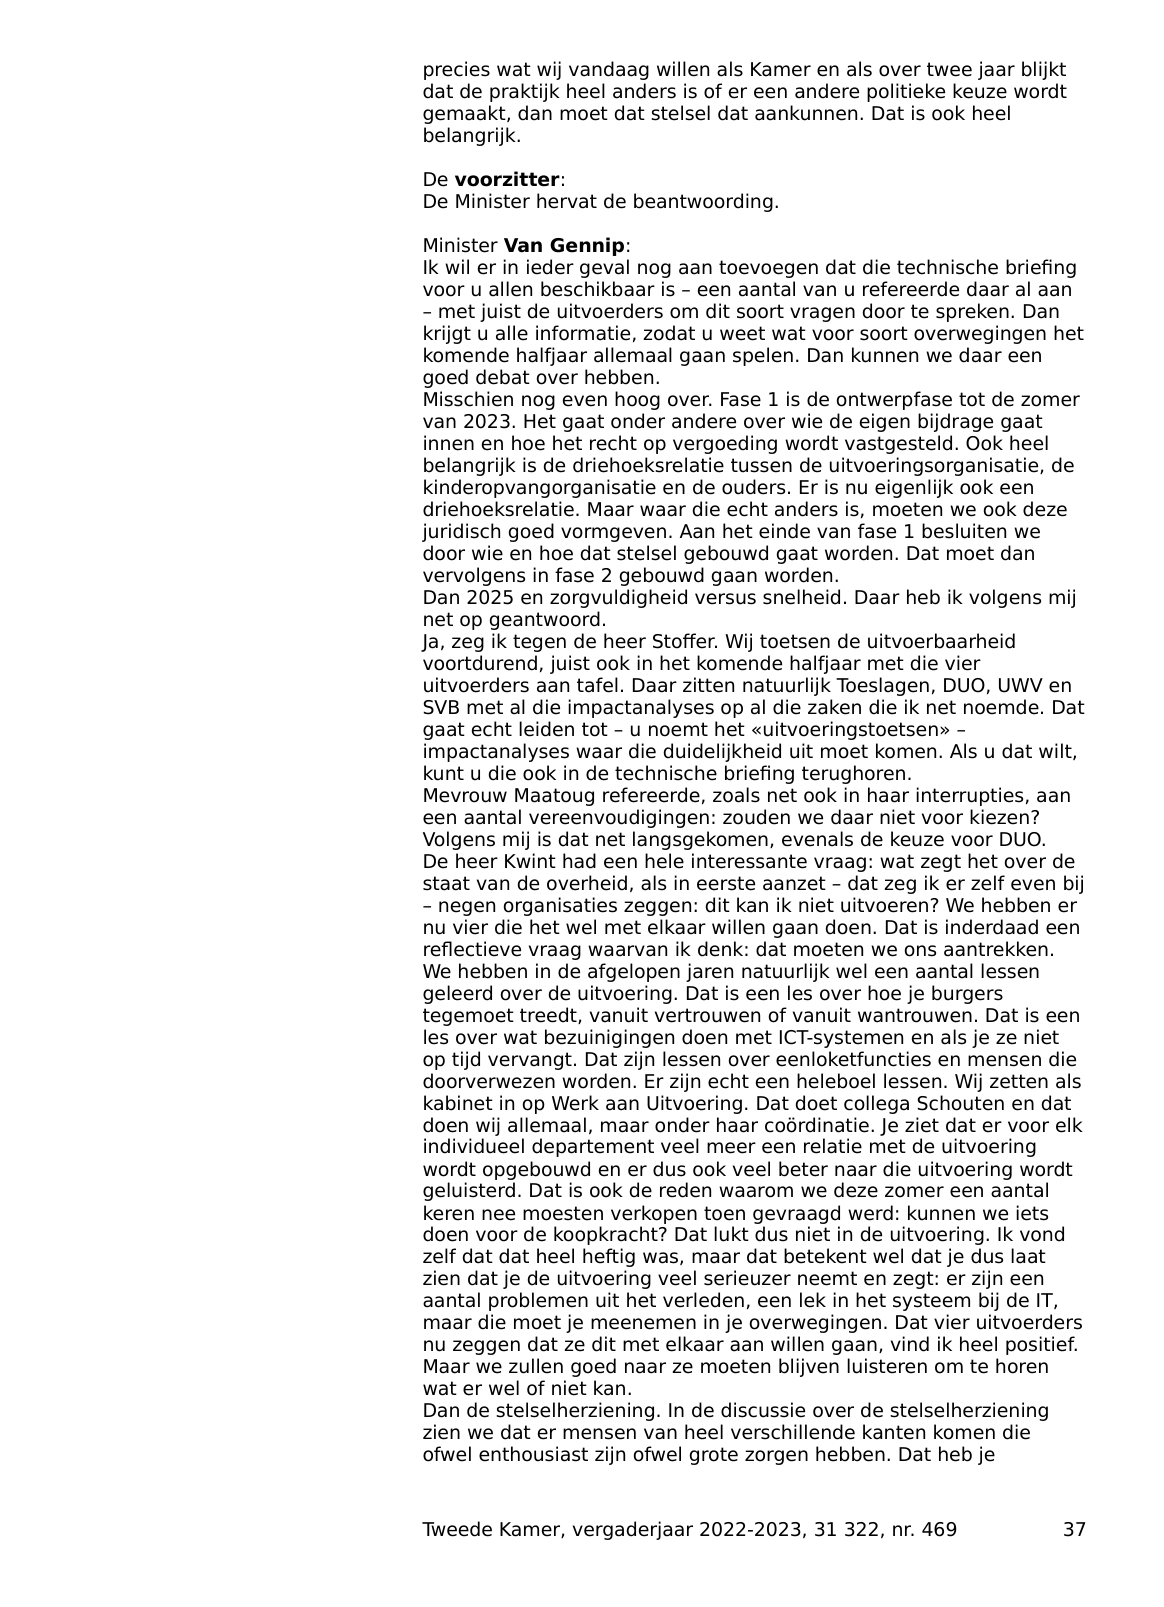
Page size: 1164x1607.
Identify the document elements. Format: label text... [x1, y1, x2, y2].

text De Minister hervat de beantwoording. [422, 191, 1087, 213]
text De heer Kwint had een hele interessante vraag: wat zegt het over de staat van de overheid, als in eerste aanzet – dat zeg ik er zelf even bij – negen organisaties zeggen: dit kan ik niet uitvoeren? We hebben er nu vier die het wel met elkaar willen gaan doen. Dat is inderdaad een reflectieve vraag waarvan ik denk: dat moeten we ons aantrekken. We hebben in de afgelopen jaren natuurlijk wel een aantal lessen geleerd over de uitvoering. Dat is een les over hoe je burgers tegemoet treedt, vanuit vertrouwen of vanuit wantrouwen. Dat is een les over wat bezuinigingen doen met ICT-systemen en als je ze niet op tijd vervangt. Dat zijn lessen over eenloketfuncties en mensen die doorverwezen worden. Er zijn echt een heleboel lessen. Wij zetten als kabinet in op Werk aan Uitvoering. Dat doet collega Schouten en dat doen wij allemaal, maar onder haar coördinatie. Je ziet dat er voor elk individueel departement veel meer een relatie met de uitvoering wordt opgebouwd en er dus ook veel beter naar die uitvoering wordt geluisterd. Dat is ook de reden waarom we deze zomer een aantal keren nee moesten verkopen toen gevraagd werd: kunnen we iets doen voor de koopkracht? Dat lukt dus niet in de uitvoering. Ik vond zelf dat dat heel heftig was, maar dat betekent wel dat je dus laat zien dat je de uitvoering veel serieuzer neemt en zegt: er zijn een aantal problemen uit het verleden, een lek in het systeem bij de IT, maar die moet je meenemen in je overwegingen. Dat vier uitvoerders nu zeggen dat ze dit met elkaar aan willen gaan, vind ik heel positief. Maar we zullen goed naar ze moeten blijven luisteren om te horen wat er wel of niet kan. [422, 851, 1087, 1400]
text Ik wil er in ieder geval nog aan toevoegen dat die technische briefing voor u allen beschikbaar is – een aantal van u refereerde daar al aan – met juist de uitvoerders om dit soort vragen door te spreken. Dan krijgt u alle informatie, zodat u weet wat voor soort overwegingen het komende halfjaar allemaal gaan spelen. Dan kunnen we daar een goed debat over hebben. [422, 257, 1087, 389]
text Misschien nog even hoog over. Fase 1 is de ontwerpfase tot de zomer van 2023. Het gaat onder andere over wie de eigen bijdrage gaat innen en hoe het recht op vergoeding wordt vastgesteld. Ook heel belangrijk is de driehoeksrelatie tussen de uitvoeringsorganisatie, de kinderopvangorganisatie en de ouders. Er is nu eigenlijk ook een driehoeksrelatie. Maar waar die echt anders is, moeten we ook deze juridisch goed vormgeven. Aan het einde van fase 1 besluiten we door wie en hoe dat stelsel gebouwd gaat worden. Dat moet dan vervolgens in fase 2 gebouwd gaan worden. [422, 389, 1087, 587]
text Mevrouw Maatoug refereerde, zoals net ook in haar interrupties, aan een aantal vereenvoudigingen: zouden we daar niet voor kiezen? Volgens mij is dat net langsgekomen, evenals de keuze voor DUO. [422, 785, 1087, 851]
text precies wat wij vandaag willen als Kamer en als over twee jaar blijkt dat de praktijk heel anders is of er een andere politieke keuze wordt gemaakt, dan moet dat stelsel dat aankunnen. Dat is ook heel belangrijk. [422, 59, 1087, 147]
text De voorzitter: [422, 169, 1087, 191]
text Minister Van Gennip: [422, 235, 1087, 257]
text Dan 2025 en zorgvuldigheid versus snelheid. Daar heb ik volgens mij net op geantwoord. [422, 587, 1087, 631]
text Ja, zeg ik tegen de heer Stoffer. Wij toetsen de uitvoerbaarheid voortdurend, juist ook in het komende halfjaar met die vier uitvoerders aan tafel. Daar zitten natuurlijk Toeslagen, DUO, UWV en SVB met al die impactanalyses op al die zaken die ik net noemde. Dat gaat echt leiden tot – u noemt het «uitvoeringstoetsen» – impactanalyses waar die duidelijkheid uit moet komen. Als u dat wilt, kunt u die ook in de technische briefing terughoren. [422, 631, 1087, 785]
text Dan de stelselherziening. In de discussie over de stelselherziening zien we dat er mensen van heel verschillende kanten komen die ofwel enthousiast zijn ofwel grote zorgen hebben. Dat heb je [422, 1400, 1087, 1466]
